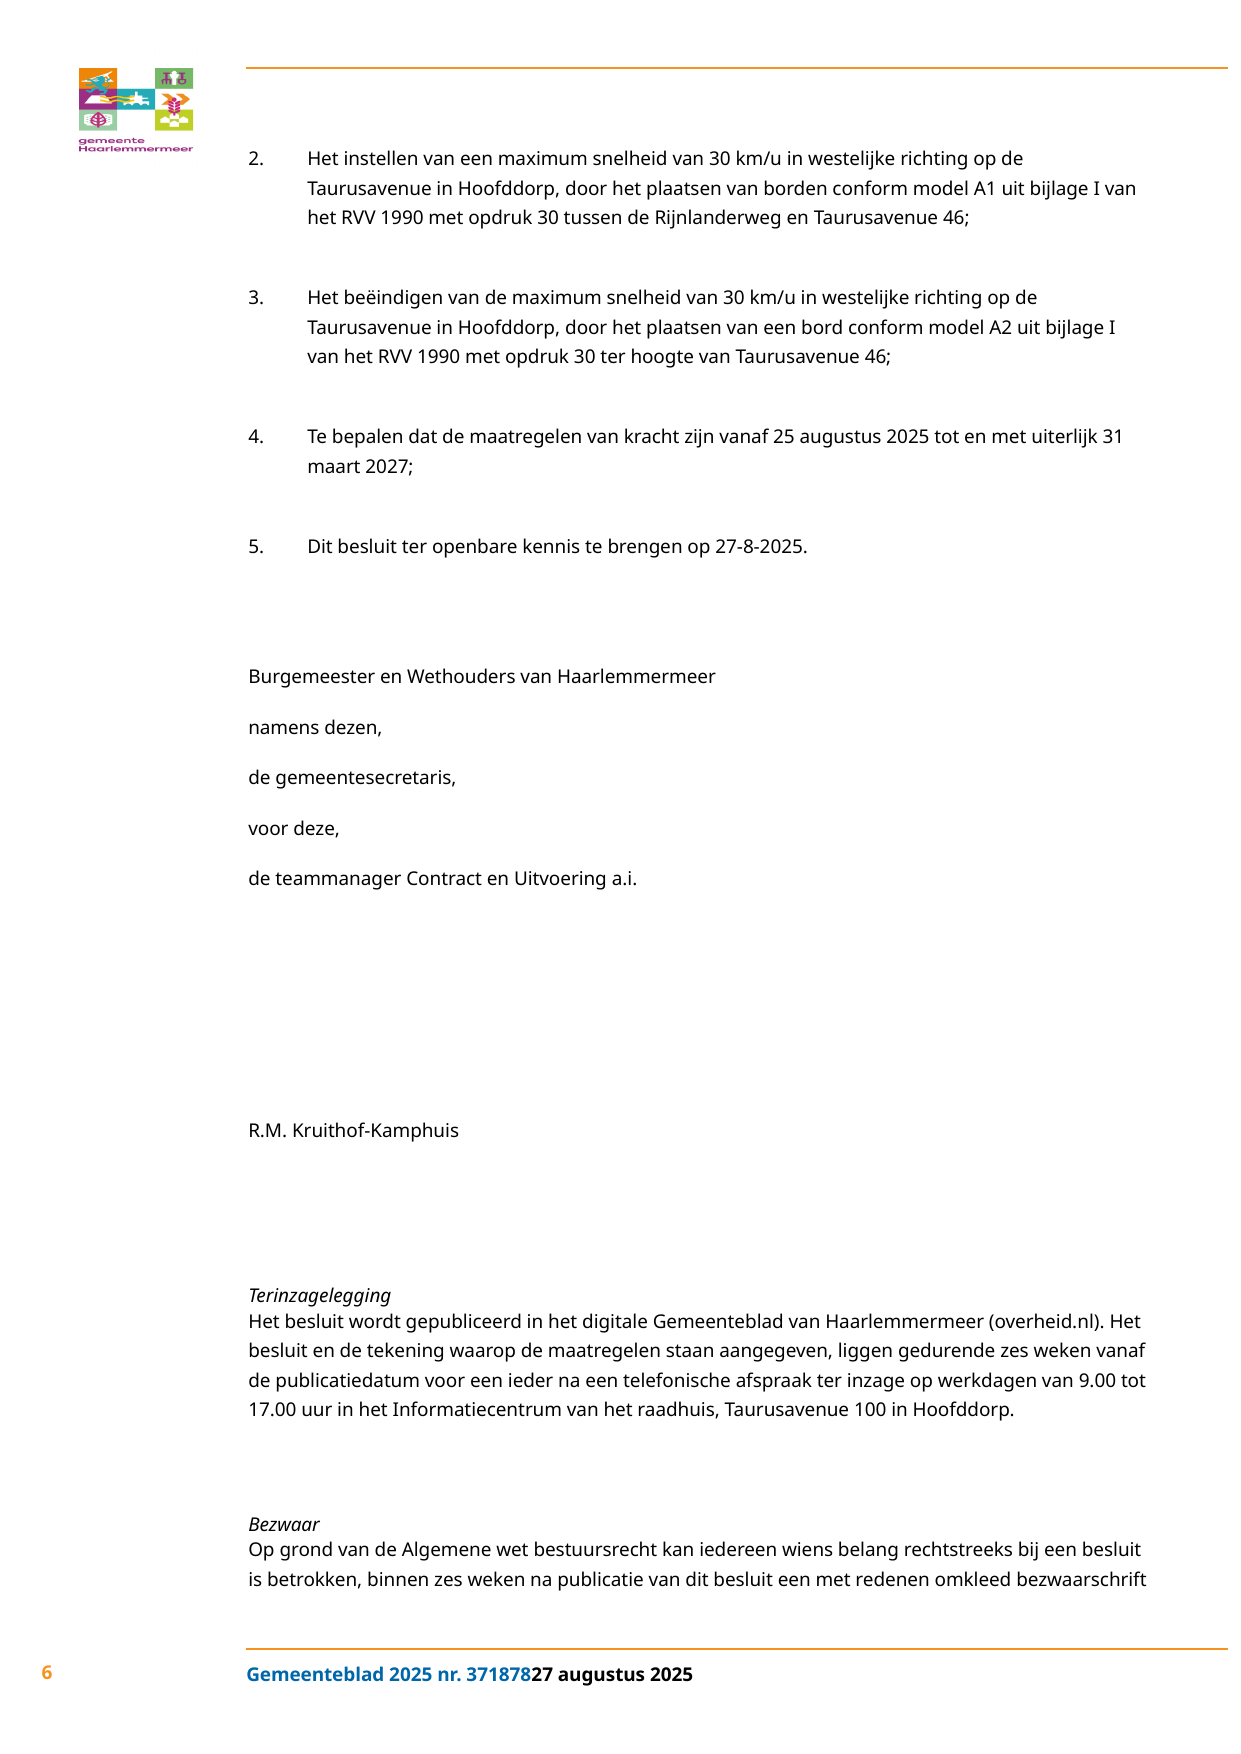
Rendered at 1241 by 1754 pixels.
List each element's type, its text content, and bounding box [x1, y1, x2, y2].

list Dit besluit ter openbare kennis te brengen op 27-8-2025. [248, 533, 1152, 559]
text de gemeentesecretaris, [248, 764, 1152, 790]
text R.M. Kruithof-Kamphuis [248, 1117, 1152, 1143]
text Op grond van de Algemene wet bestuursrecht kan iedereen wiens belang rechtstreeks bij een besluit is betrokken, binnen zes weken na publicatie van dit besluit een met redenen omkleed bezwaarschrift [248, 1537, 1152, 1592]
text Bezwaar [248, 1511, 1152, 1537]
list Het instellen van een maximum snelheid van 30 km/u in westelijke richting op de Taurusavenue in Hoofddorp, door het plaatsen van borden conform model A1 uit bijlage I van het RVV 1990 met opdruk 30 tussen de Rijnlanderweg en Taurusavenue 46; [248, 145, 1152, 230]
list Het beëindigen van de maximum snelheid van 30 km/u in westelijke richting op de Taurusavenue in Hoofddorp, door het plaatsen van een bord conform model A2 uit bijlage I van het RVV 1990 met opdruk 30 ter hoogte van Taurusavenue 46; [248, 284, 1152, 369]
picture [41, 47, 231, 172]
text voor deze, [248, 815, 1152, 841]
text Het besluit wordt gepubliceerd in het digitale Gemeenteblad van Haarlemmermeer (overheid.nl). Het besluit en de tekening waarop de maatregelen staan aangegeven, liggen gedurende zes weken vanaf de publicatiedatum voor een ieder na een telefonische afspraak ter inzage op werkdagen van 9.00 tot 17.00 uur in het Informatiecentrum van het raadhuis, Taurusavenue 100 in Hoofddorp. [248, 1308, 1152, 1422]
text namens dezen, [248, 714, 1152, 740]
text Burgemeester en Wethouders van Haarlemmermeer [248, 663, 1152, 689]
text Terinzagelegging [248, 1282, 1152, 1308]
list Te bepalen dat de maatregelen van kracht zijn vanaf 25 augustus 2025 tot en met uiterlijk 31 maart 2027; [248, 423, 1152, 479]
text de teammanager Contract en Uitvoering a.i. [248, 865, 1152, 891]
